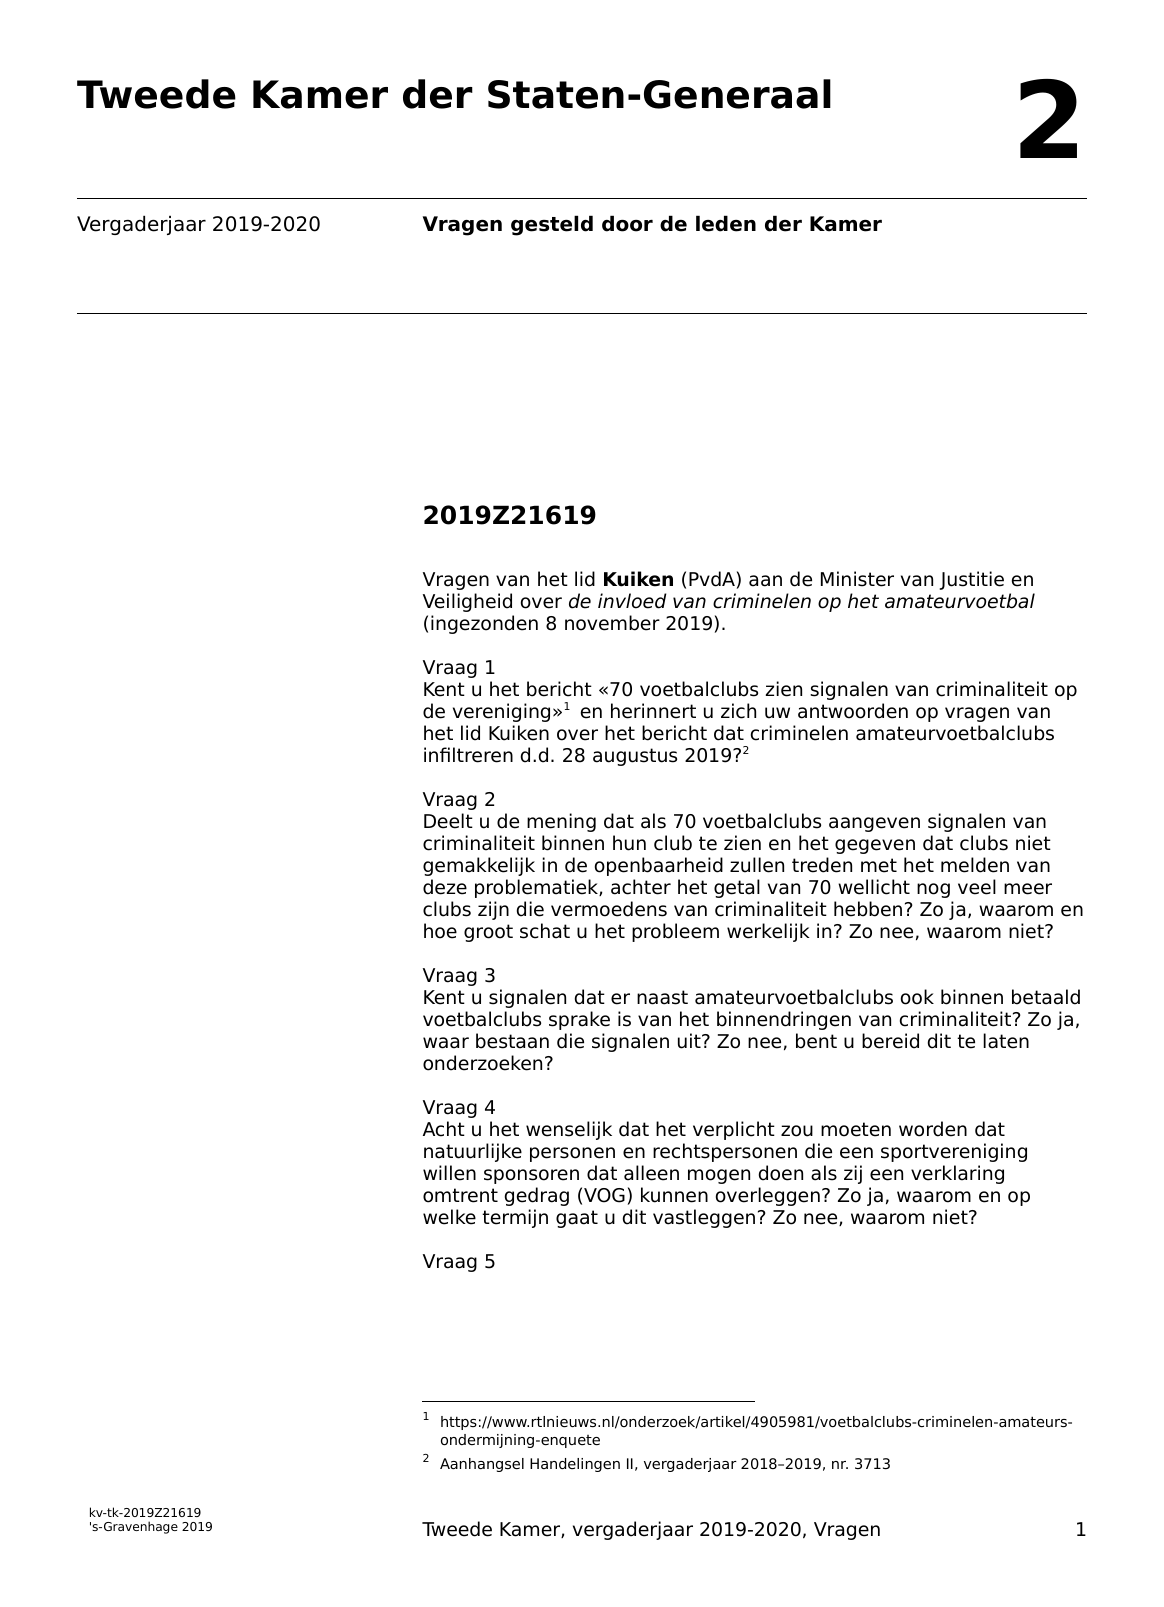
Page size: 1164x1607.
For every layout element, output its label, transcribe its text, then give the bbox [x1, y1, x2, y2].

text Kent u het bericht «70 voetbalclubs zien signalen van criminaliteit op de vereniging» en herinnert u zich uw antwoorden op vragen van het lid Kuiken over het bericht dat criminelen amateurvoetbalclubs infiltreren d.d. 28 augustus 2019? [422, 679, 1087, 767]
text https://www.rtlnieuws.nl/onderzoek/artikel/4905981/voetbalclubs-criminelen-amateurs-ondermijning-enquete [422, 1410, 1087, 1449]
text 's-Gravenhage 2019 [88, 1520, 323, 1534]
text Kent u signalen dat er naast amateurvoetbalclubs ook binnen betaald voetbalclubs sprake is van het binnendringen van criminaliteit? Zo ja, waar bestaan die signalen uit? Zo nee, bent u bereid dit te laten onderzoeken? [422, 987, 1087, 1075]
text Vraag 1 [422, 657, 1087, 679]
text Vraag 2 [422, 789, 1087, 811]
text 2019Z21619 [422, 501, 1087, 531]
text Vraag 5 [422, 1251, 1087, 1273]
text Aanhangsel Handelingen II, vergaderjaar 2018–2019, nr. 3713 [422, 1452, 1087, 1474]
text kv-tk-2019Z21619 [88, 1506, 323, 1520]
text Vragen van het lid Kuiken (PvdA) aan de Minister van Justitie en Veiligheid over de invloed van criminelen op het amateurvoetbal (ingezonden 8 november 2019). [422, 569, 1087, 635]
text Vraag 4 [422, 1097, 1087, 1119]
table_cell Vergaderjaar 2019-2020 [77, 199, 422, 313]
text Acht u het wenselijk dat het verplicht zou moeten worden dat natuurlijke personen en rechtspersonen die een sportvereniging willen sponsoren dat alleen mogen doen als zij een verklaring omtrent gedrag (VOG) kunnen overleggen? Zo ja, waarom en op welke termijn gaat u dit vastleggen? Zo nee, waarom niet? [422, 1119, 1087, 1229]
text Deelt u de mening dat als 70 voetbalclubs aangeven signalen van criminaliteit binnen hun club te zien en het gegeven dat clubs niet gemakkelijk in de openbaarheid zullen treden met het melden van deze problematiek, achter het getal van 70 wellicht nog veel meer clubs zijn die vermoedens van criminaliteit hebben? Zo ja, waarom en hoe groot schat u het probleem werkelijk in? Zo nee, waarom niet? [422, 811, 1087, 943]
table_header 2 [886, 59, 1087, 198]
text Vraag 3 [422, 965, 1087, 987]
table_header Tweede Kamer der Staten-Generaal [77, 59, 886, 198]
table_cell Vragen gesteld door de leden der Kamer [422, 199, 1087, 313]
